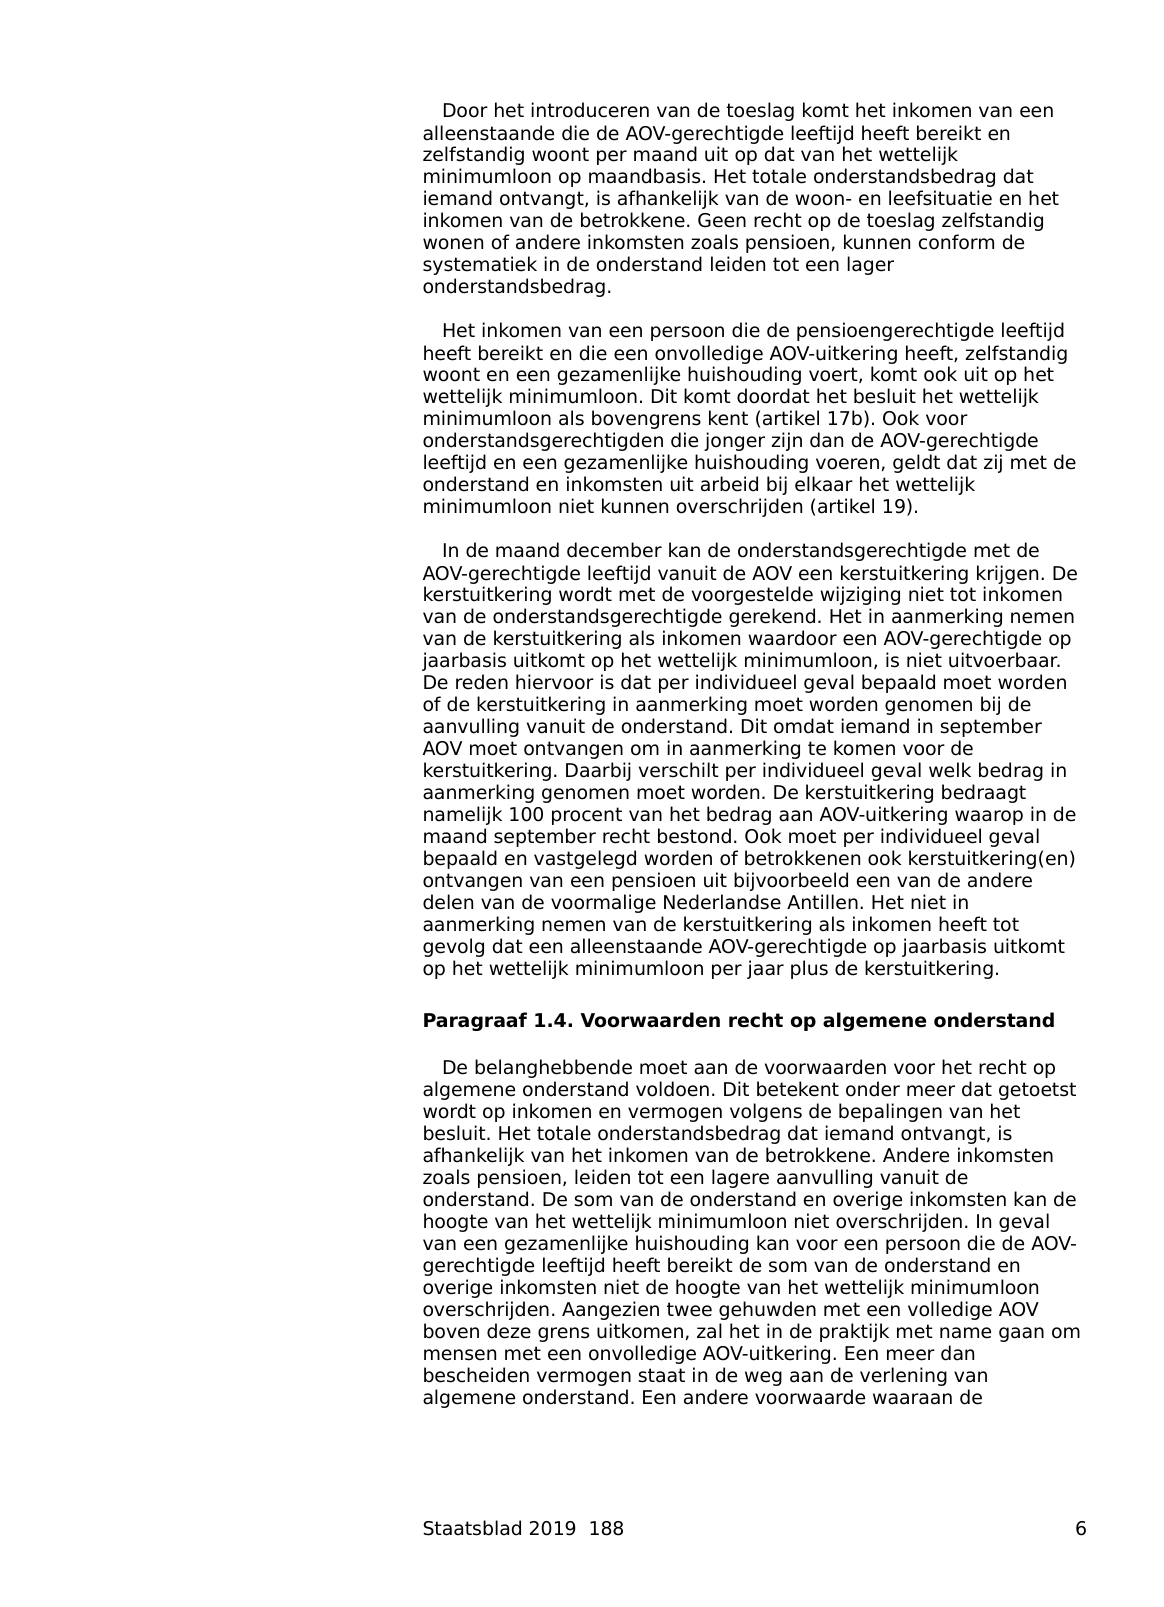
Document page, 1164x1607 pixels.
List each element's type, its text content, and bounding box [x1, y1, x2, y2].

subtitle Paragraaf 1.4. Voorwaarden recht op algemene onderstand [422, 1010, 1087, 1032]
text In de maand december kan de onderstandsgerechtigde met de AOV-gerechtigde leeftijd vanuit de AOV een kerstuitkering krijgen. De kerstuitkering wordt met de voorgestelde wijziging niet tot inkomen van de onderstandsgerechtigde gerekend. Het in aanmerking nemen van de kerstuitkering als inkomen waardoor een AOV-gerechtigde op jaarbasis uitkomt op het wettelijk minimumloon, is niet uitvoerbaar. De reden hiervoor is dat per individueel geval bepaald moet worden of de kerstuitkering in aanmerking moet worden genomen bij de aanvulling vanuit de onderstand. Dit omdat iemand in september AOV moet ontvangen om in aanmerking te komen voor de kerstuitkering. Daarbij verschilt per individueel geval welk bedrag in aanmerking genomen moet worden. De kerstuitkering bedraagt namelijk 100 procent van het bedrag aan AOV-uitkering waarop in de maand september recht bestond. Ook moet per individueel geval bepaald en vastgelegd worden of betrokkenen ook kerstuitkering(en) ontvangen van een pensioen uit bijvoorbeeld een van de andere delen van de voormalige Nederlandse Antillen. Het niet in aanmerking nemen van de kerstuitkering als inkomen heeft tot gevolg dat een alleenstaande AOV-gerechtigde op jaarbasis uitkomt op het wettelijk minimumloon per jaar plus de kerstuitkering. [422, 540, 1087, 980]
text Het inkomen van een persoon die de pensioengerechtigde leeftijd heeft bereikt en die een onvolledige AOV-uitkering heeft, zelfstandig woont en een gezamenlijke huishouding voert, komt ook uit op het wettelijk minimumloon. Dit komt doordat het besluit het wettelijk minimumloon als bovengrens kent (artikel 17b). Ook voor onderstandsgerechtigden die jonger zijn dan de AOV-gerechtigde leeftijd en een gezamenlijke huishouding voeren, geldt dat zij met de onderstand en inkomsten uit arbeid bij elkaar het wettelijk minimumloon niet kunnen overschrijden (artikel 19). [422, 320, 1087, 518]
text Door het introduceren van de toeslag komt het inkomen van een alleenstaande die de AOV-gerechtigde leeftijd heeft bereikt en zelfstandig woont per maand uit op dat van het wettelijk minimumloon op maandbasis. Het totale onderstandsbedrag dat iemand ontvangt, is afhankelijk van de woon- en leefsituatie en het inkomen van de betrokkene. Geen recht op de toeslag zelfstandig wonen of andere inkomsten zoals pensioen, kunnen conform de systematiek in de onderstand leiden tot een lager onderstandsbedrag. [422, 100, 1087, 298]
text De belanghebbende moet aan de voorwaarden voor het recht op algemene onderstand voldoen. Dit betekent onder meer dat getoetst wordt op inkomen en vermogen volgens de bepalingen van het besluit. Het totale onderstandsbedrag dat iemand ontvangt, is afhankelijk van het inkomen van de betrokkene. Andere inkomsten zoals pensioen, leiden tot een lagere aanvulling vanuit de onderstand. De som van de onderstand en overige inkomsten kan de hoogte van het wettelijk minimumloon niet overschrijden. In geval van een gezamenlijke huishouding kan voor een persoon die de AOV-gerechtigde leeftijd heeft bereikt de som van de onderstand en overige inkomsten niet de hoogte van het wettelijk minimumloon overschrijden. Aangezien twee gehuwden met een volledige AOV boven deze grens uitkomen, zal het in de praktijk met name gaan om mensen met een onvolledige AOV-uitkering. Een meer dan bescheiden vermogen staat in de weg aan de verlening van algemene onderstand. Een andere voorwaarde waaraan de [422, 1057, 1087, 1409]
